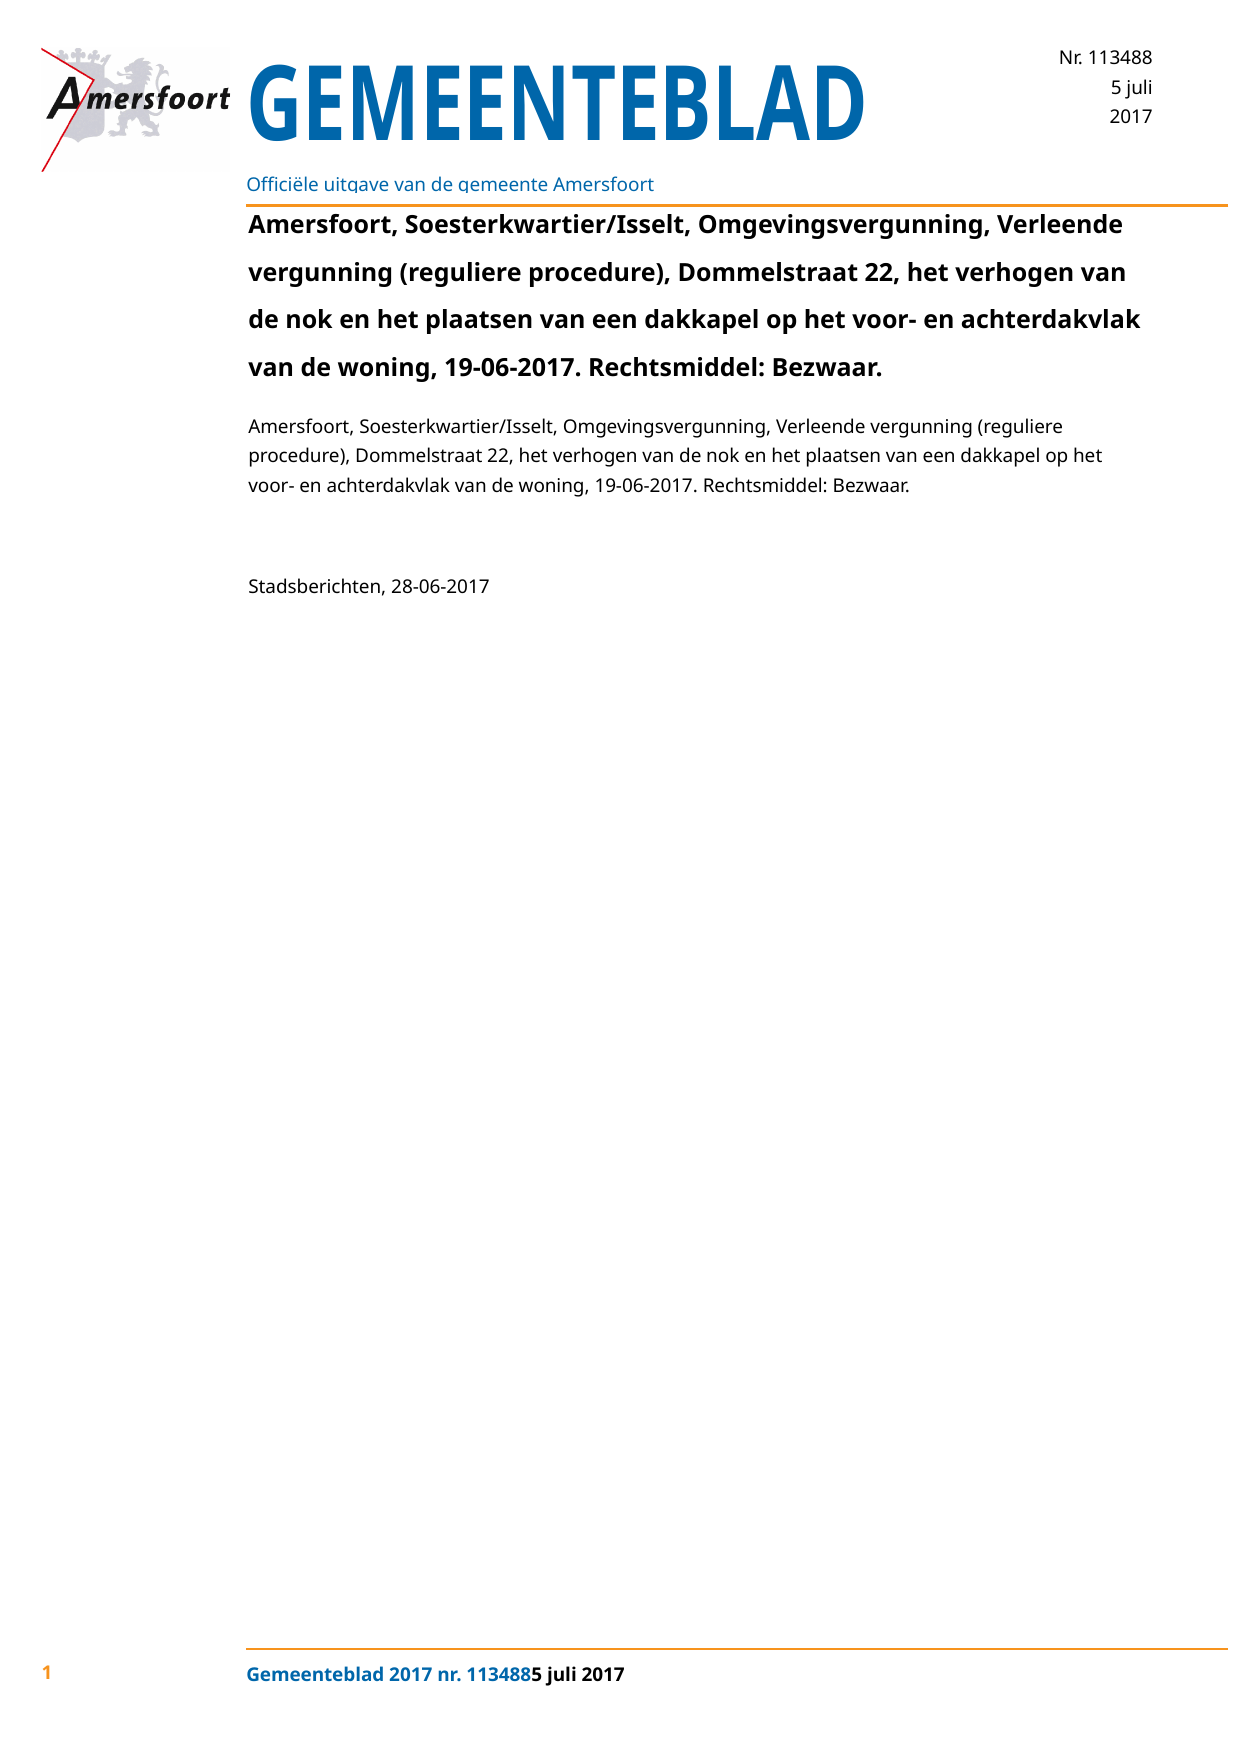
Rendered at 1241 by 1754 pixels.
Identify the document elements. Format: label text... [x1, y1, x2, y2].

picture [41, 47, 231, 172]
text Amersfoort, Soesterkwartier/Isselt, Omgevingsvergunning, Verleende vergunning (reguliere procedure), Dommelstraat 22, het verhogen van de nok en het plaatsen van een dakkapel op het voor- en achterdakvlak van de woning, 19-06-2017. Rechtsmiddel: Bezwaar. [248, 207, 1152, 384]
text Amersfoort, Soesterkwartier/Isselt, Omgevingsvergunning, Verleende vergunning (reguliere procedure), Dommelstraat 22, het verhogen van de nok en het plaatsen van een dakkapel op het voor- en achterdakvlak van de woning, 19-06-2017. Rechtsmiddel: Bezwaar. [248, 413, 1152, 498]
text Stadsberichten, 28-06-2017 [248, 573, 1152, 599]
